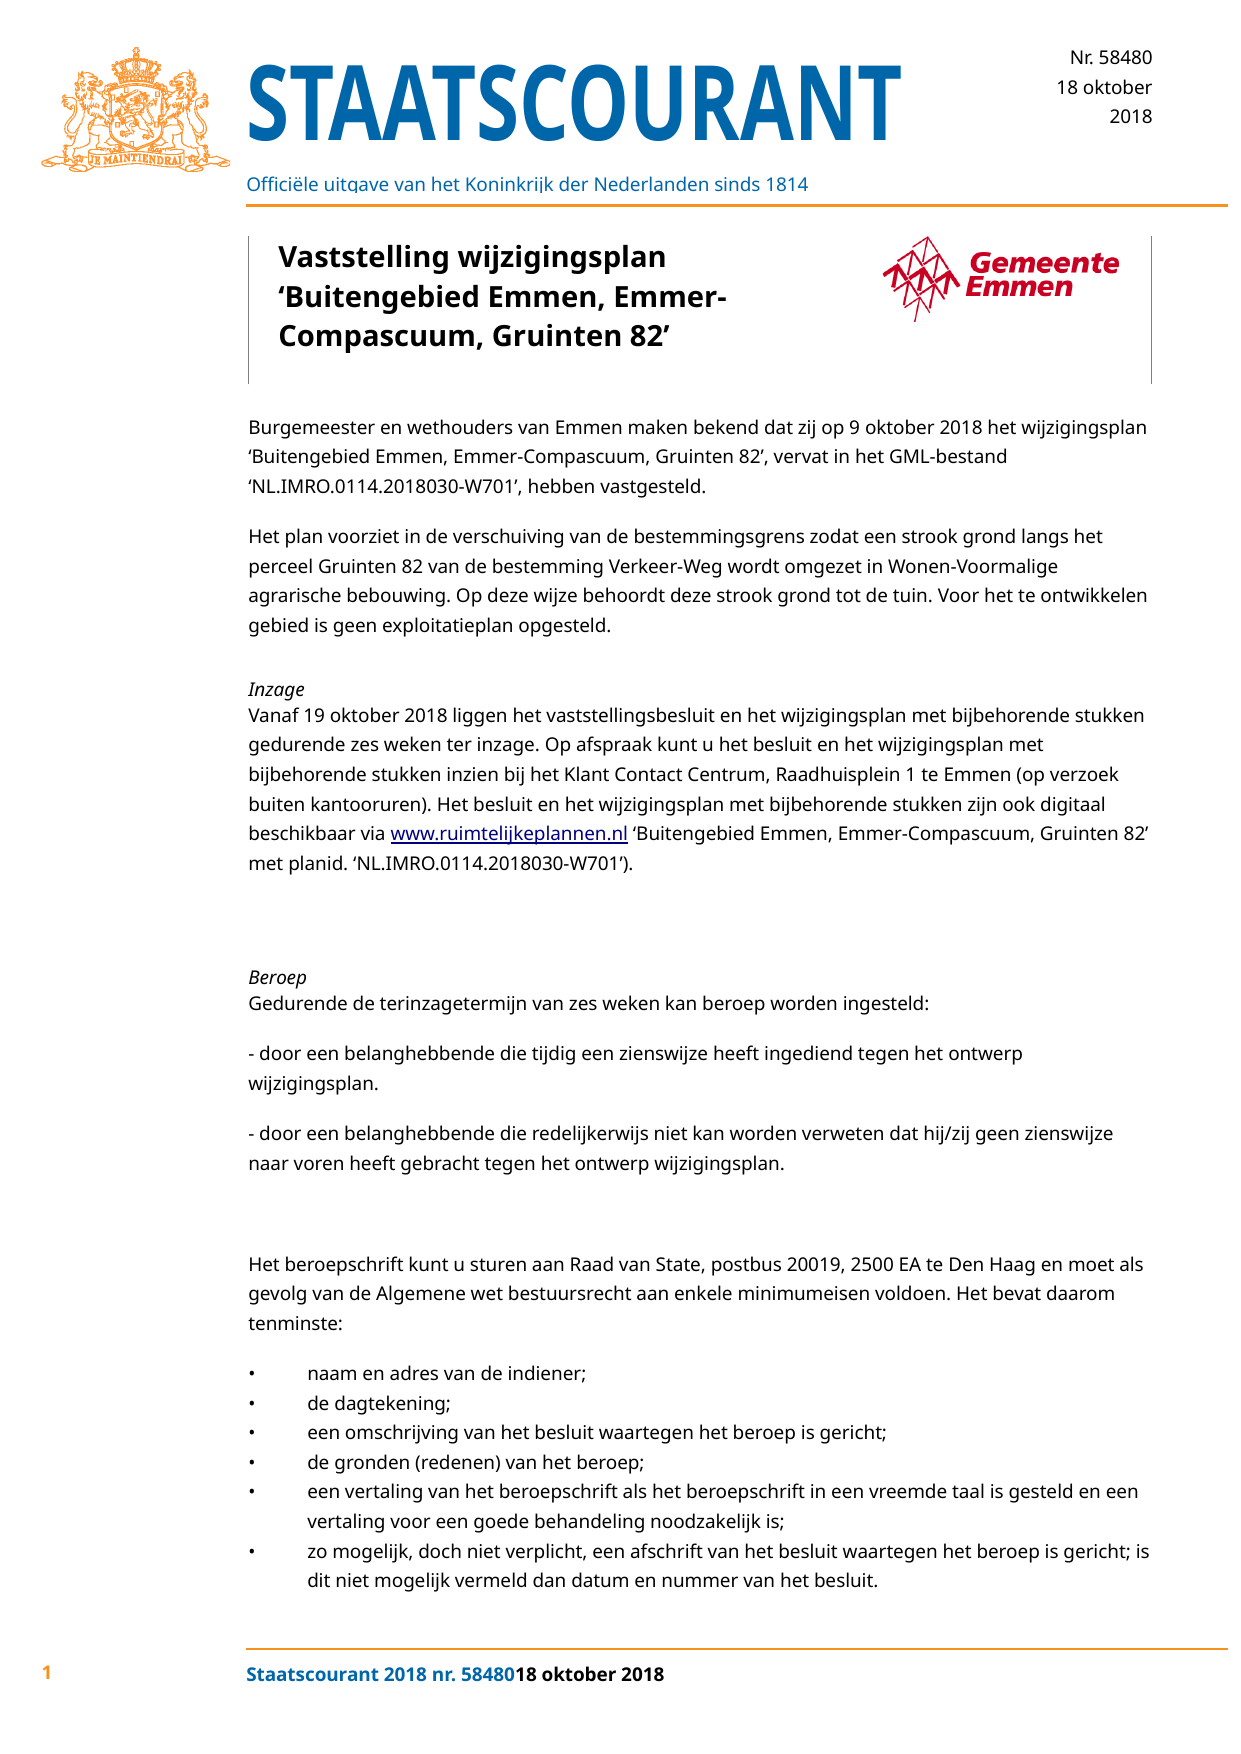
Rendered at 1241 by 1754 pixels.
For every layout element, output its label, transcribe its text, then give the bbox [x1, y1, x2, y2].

text Gedurende de terinzagetermijn van zes weken kan beroep worden ingesteld: [248, 990, 1152, 1016]
picture [41, 47, 231, 172]
table_header [850, 236, 1151, 384]
list een vertaling van het beroepschrift als het beroepschrift in een vreemde taal is gesteld en een vertaling voor een goede behandeling noodzakelijk is; [248, 1479, 1152, 1534]
picture [882, 236, 1119, 322]
text Burgemeester en wethouders van Emmen maken bekend dat zij op 9 oktober 2018 het wijzigingsplan ‘Buitengebied Emmen, Emmer-Compascuum, Gruinten 82’, vervat in het GML-bestand ‘NL.IMRO.0114.2018030-W701’, hebben vastgesteld. [248, 414, 1152, 499]
text Beroep [248, 964, 1152, 990]
text Vanaf 19 oktober 2018 liggen het vaststellingsbesluit en het wijzigingsplan met bijbehorende stukken gedurende zes weken ter inzage. Op afspraak kunt u het besluit en het wijzigingsplan met bijbehorende stukken inzien bij het Klant Contact Centrum, Raadhuisplein 1 te Emmen (op verzoek buiten kantooruren). Het besluit en het wijzigingsplan met bijbehorende stukken zijn ook digitaal beschikbaar via www.ruimtelijkeplannen.nl ‘Buitengebied Emmen, Emmer-Compascuum, Gruinten 82’ met planid. ‘NL.IMRO.0114.2018030-W701’). [248, 702, 1152, 876]
text Het beroepschrift kunt u sturen aan Raad van State, postbus 20019, 2500 EA te Den Haag en moet als gevolg van de Algemene wet bestuursrecht aan enkele minimumeisen voldoen. Het bevat daarom tenminste: [248, 1251, 1152, 1336]
list de gronden (redenen) van het beroep; [248, 1449, 1152, 1475]
text - door een belanghebbende die redelijkerwijs niet kan worden verweten dat hij/zij geen zienswijze naar voren heeft gebracht tegen het ontwerp wijzigingsplan. [248, 1120, 1152, 1176]
list de dagtekening; [248, 1390, 1152, 1416]
text Inzage [248, 676, 1152, 702]
text Het plan voorziet in de verschuiving van de bestemmingsgrens zodat een strook grond langs het perceel Gruinten 82 van de bestemming Verkeer-Weg wordt omgezet in Wonen-Voormalige agrarische bebouwing. Op deze wijze behoordt deze strook grond tot de tuin. Voor het te ontwikkelen gebied is geen exploitatieplan opgesteld. [248, 523, 1152, 638]
list zo mogelijk, doch niet verplicht, een afschrift van het besluit waartegen het beroep is gericht; is dit niet mogelijk vermeld dan datum en nummer van het besluit. [248, 1538, 1152, 1593]
table_header Vaststelling wijzigingsplan ‘Buitengebied Emmen, Emmer-Compascuum, Gruinten 82’ [249, 236, 850, 384]
list een omschrijving van het besluit waartegen het beroep is gericht; [248, 1419, 1152, 1445]
text - door een belanghebbende die tijdig een zienswijze heeft ingediend tegen het ontwerp wijzigingsplan. [248, 1040, 1152, 1096]
list naam en adres van de indiener; [248, 1360, 1152, 1386]
